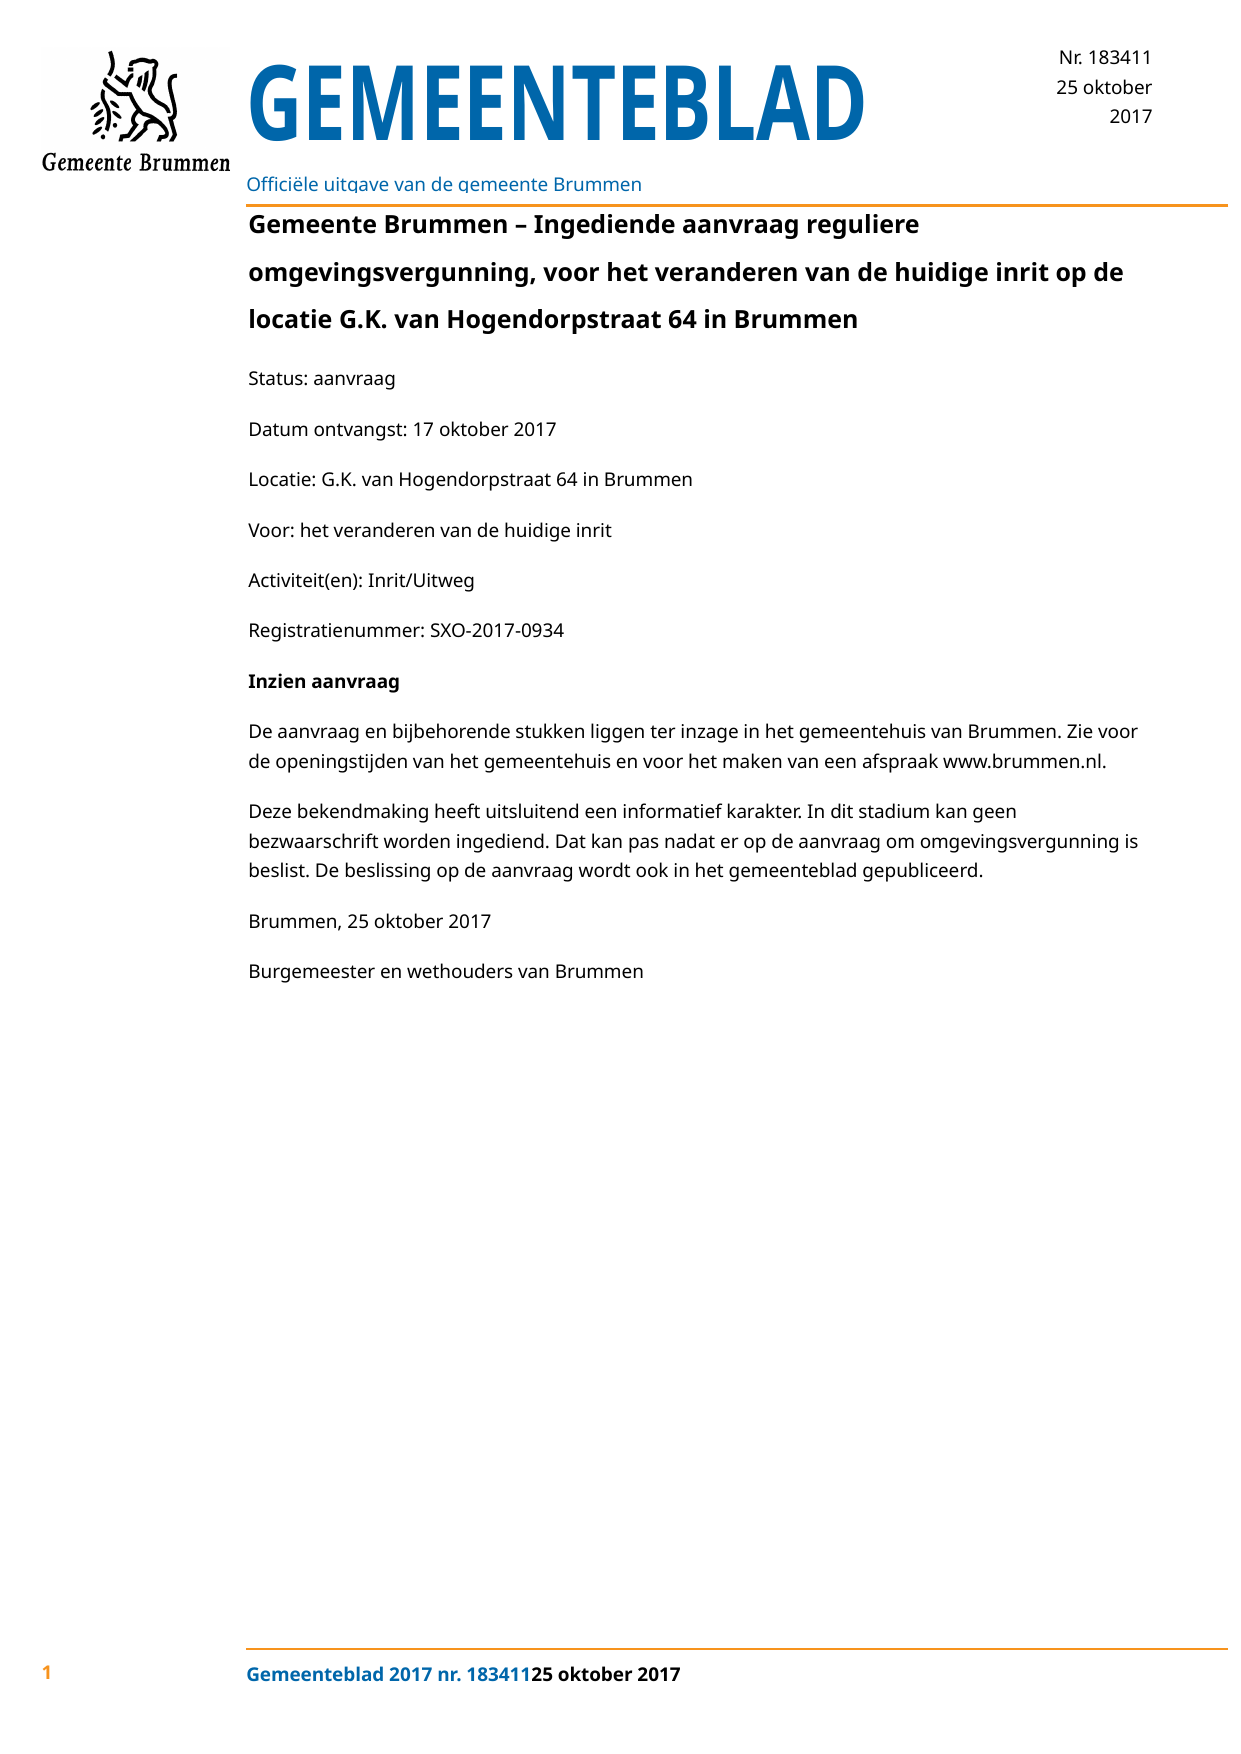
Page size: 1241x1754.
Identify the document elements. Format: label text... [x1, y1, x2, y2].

text Brummen, 25 oktober 2017 [248, 908, 1152, 934]
picture [41, 47, 231, 172]
text Gemeente Brummen – Ingediende aanvraag reguliere omgevingsvergunning, voor het veranderen van de huidige inrit op de locatie G.K. van Hogendorpstraat 64 in Brummen [248, 207, 1152, 336]
text Voor: het veranderen van de huidige inrit [248, 517, 1152, 542]
text Locatie: G.K. van Hogendorpstraat 64 in Brummen [248, 466, 1152, 492]
text Inzien aanvraag [248, 668, 1152, 694]
text Activiteit(en): Inrit/Uitweg [248, 567, 1152, 593]
text Datum ontvangst: 17 oktober 2017 [248, 416, 1152, 442]
text Deze bekendmaking heeft uitsluitend een informatief karakter. In dit stadium kan geen bezwaarschrift worden ingediend. Dat kan pas nadat er op de aanvraag om omgevingsvergunning is beslist. De beslissing op de aanvraag wordt ook in het gemeenteblad gepubliceerd. [248, 798, 1152, 883]
text Registratienummer: SXO-2017-0934 [248, 618, 1152, 643]
text Status: aanvraag [248, 366, 1152, 391]
text Burgemeester en wethouders van Brummen [248, 958, 1152, 984]
text De aanvraag en bijbehorende stukken liggen ter inzage in het gemeentehuis van Brummen. Zie voor de openingstijden van het gemeentehuis en voor het maken van een afspraak www.brummen.nl. [248, 718, 1152, 774]
